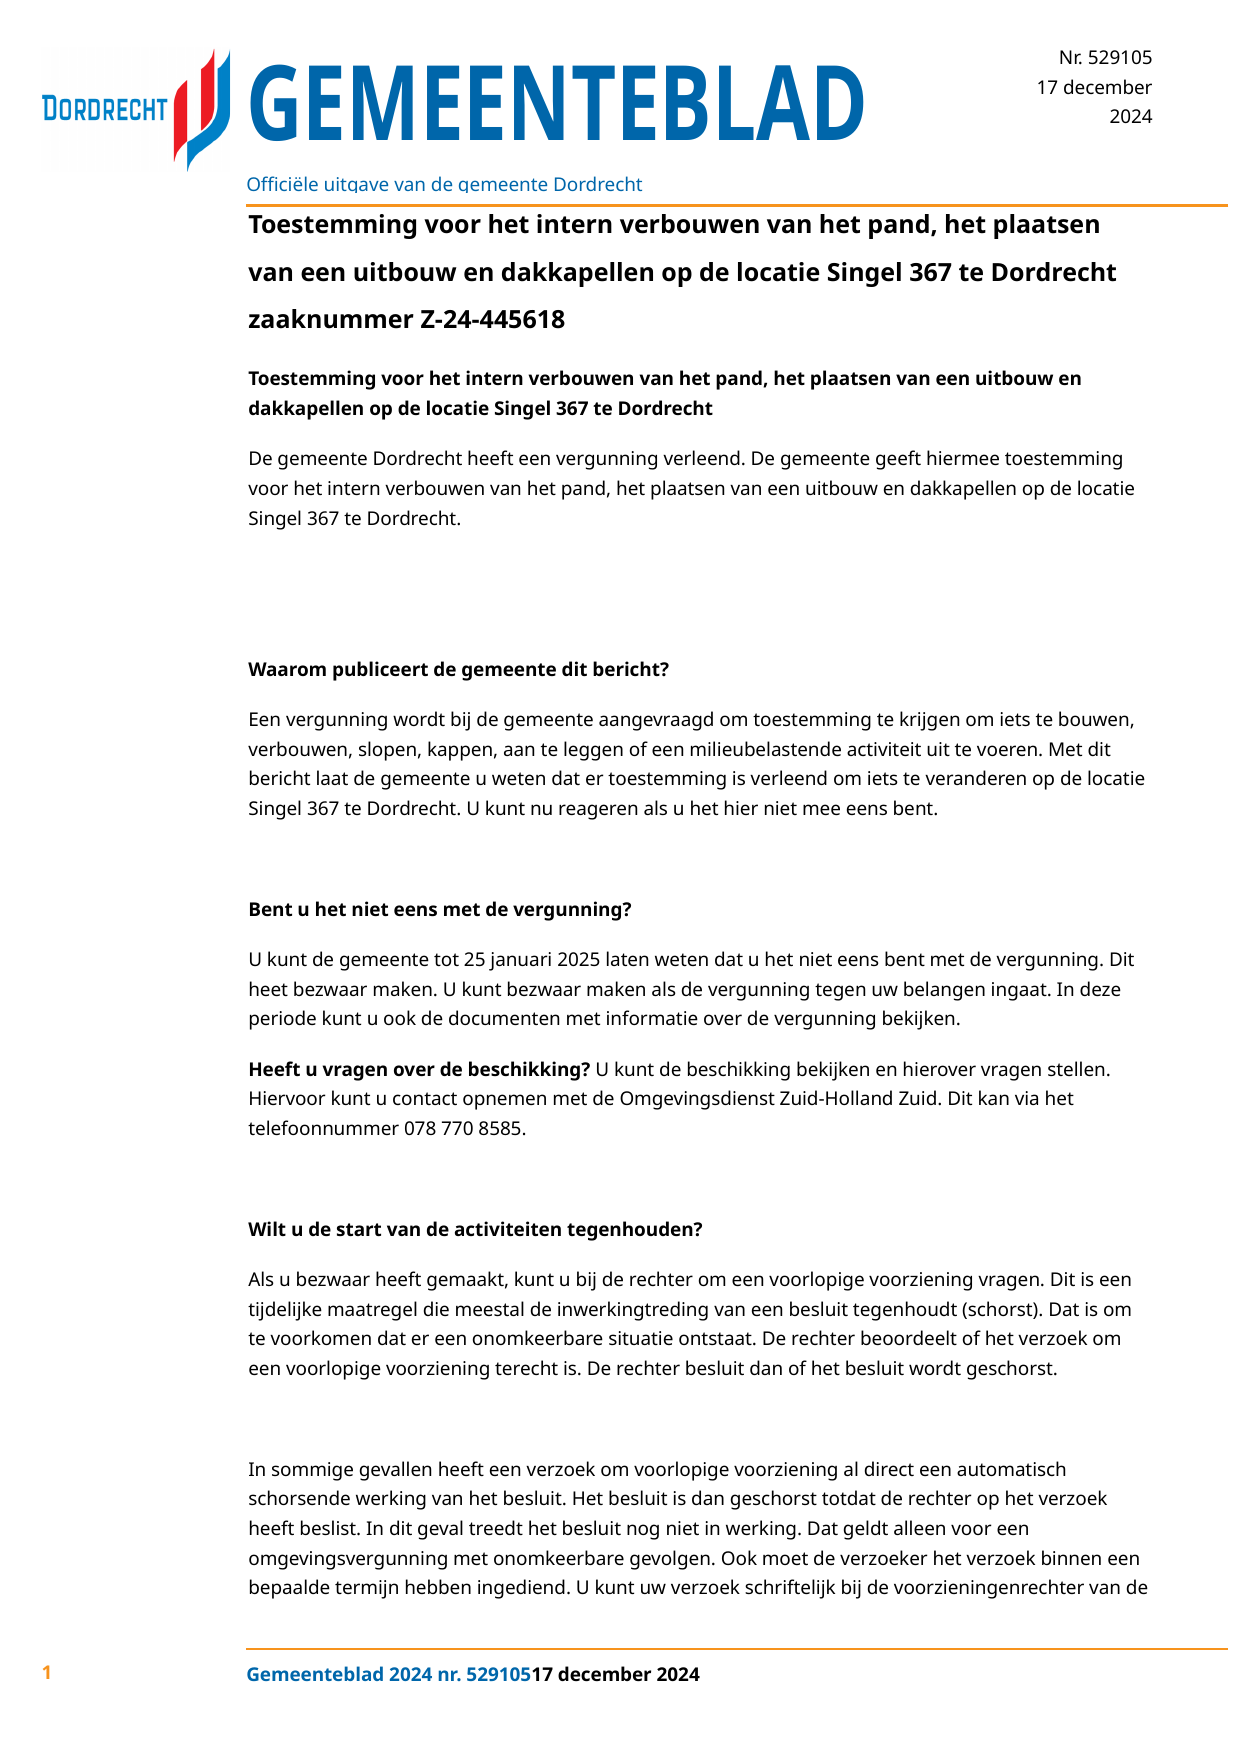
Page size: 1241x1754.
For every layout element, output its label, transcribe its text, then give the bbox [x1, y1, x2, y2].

text Toestemming voor het intern verbouwen van het pand, het plaatsen van een uitbouw en dakkapellen op de locatie Singel 367 te Dordrecht zaaknummer Z-24-445618 [248, 207, 1152, 336]
text Een vergunning wordt bij de gemeente aangevraagd om toestemming te krijgen om iets te bouwen, verbouwen, slopen, kappen, aan te leggen of een milieubelastende activiteit uit te voeren. Met dit bericht laat de gemeente u weten dat er toestemming is verleend om iets te veranderen op de locatie Singel 367 te Dordrecht. U kunt nu reageren als u het hier niet mee eens bent. [248, 706, 1152, 821]
text Bent u het niet eens met de vergunning? [248, 896, 1152, 922]
picture [41, 47, 231, 172]
text Als u bezwaar heeft gemaakt, kunt u bij de rechter om een voorlopige voorziening vragen. Dit is een tijdelijke maatregel die meestal de inwerkingtreding van een besluit tegenhoudt (schorst). Dat is om te voorkomen dat er een onomkeerbare situatie ontstaat. De rechter beoordeelt of het verzoek om een voorlopige voorziening terecht is. De rechter besluit dan of het besluit wordt geschorst. [248, 1266, 1152, 1381]
text Toestemming voor het intern verbouwen van het pand, het plaatsen van een uitbouw en dakkapellen op de locatie Singel 367 te Dordrecht [248, 366, 1152, 421]
text U kunt de gemeente tot 25 januari 2025 laten weten dat u het niet eens bent met de vergunning. Dit heet bezwaar maken. U kunt bezwaar maken als de vergunning tegen uw belangen ingaat. In deze periode kunt u ook de documenten met informatie over de vergunning bekijken. [248, 946, 1152, 1031]
text Heeft u vragen over de beschikking? U kunt de beschikking bekijken en hierover vragen stellen. Hiervoor kunt u contact opnemen met de Omgevingsdienst Zuid-Holland Zuid. Dit kan via het telefoonnummer 078 770 8585. [248, 1056, 1152, 1141]
text De gemeente Dordrecht heeft een vergunning verleend. De gemeente geeft hiermee toestemming voor het intern verbouwen van het pand, het plaatsen van een uitbouw en dakkapellen op de locatie Singel 367 te Dordrecht. [248, 446, 1152, 530]
text Wilt u de start van de activiteiten tegenhouden? [248, 1216, 1152, 1242]
text In sommige gevallen heeft een verzoek om voorlopige voorziening al direct een automatisch schorsende werking van het besluit. Het besluit is dan geschorst totdat de rechter op het verzoek heeft beslist. In dit geval treedt het besluit nog niet in werking. Dat geldt alleen voor een omgevingsvergunning met onomkeerbare gevolgen. Ook moet de verzoeker het verzoek binnen een bepaalde termijn hebben ingediend. U kunt uw verzoek schriftelijk bij de voorzieningenrechter van de [248, 1456, 1152, 1600]
text Waarom publiceert de gemeente dit bericht? [248, 656, 1152, 682]
